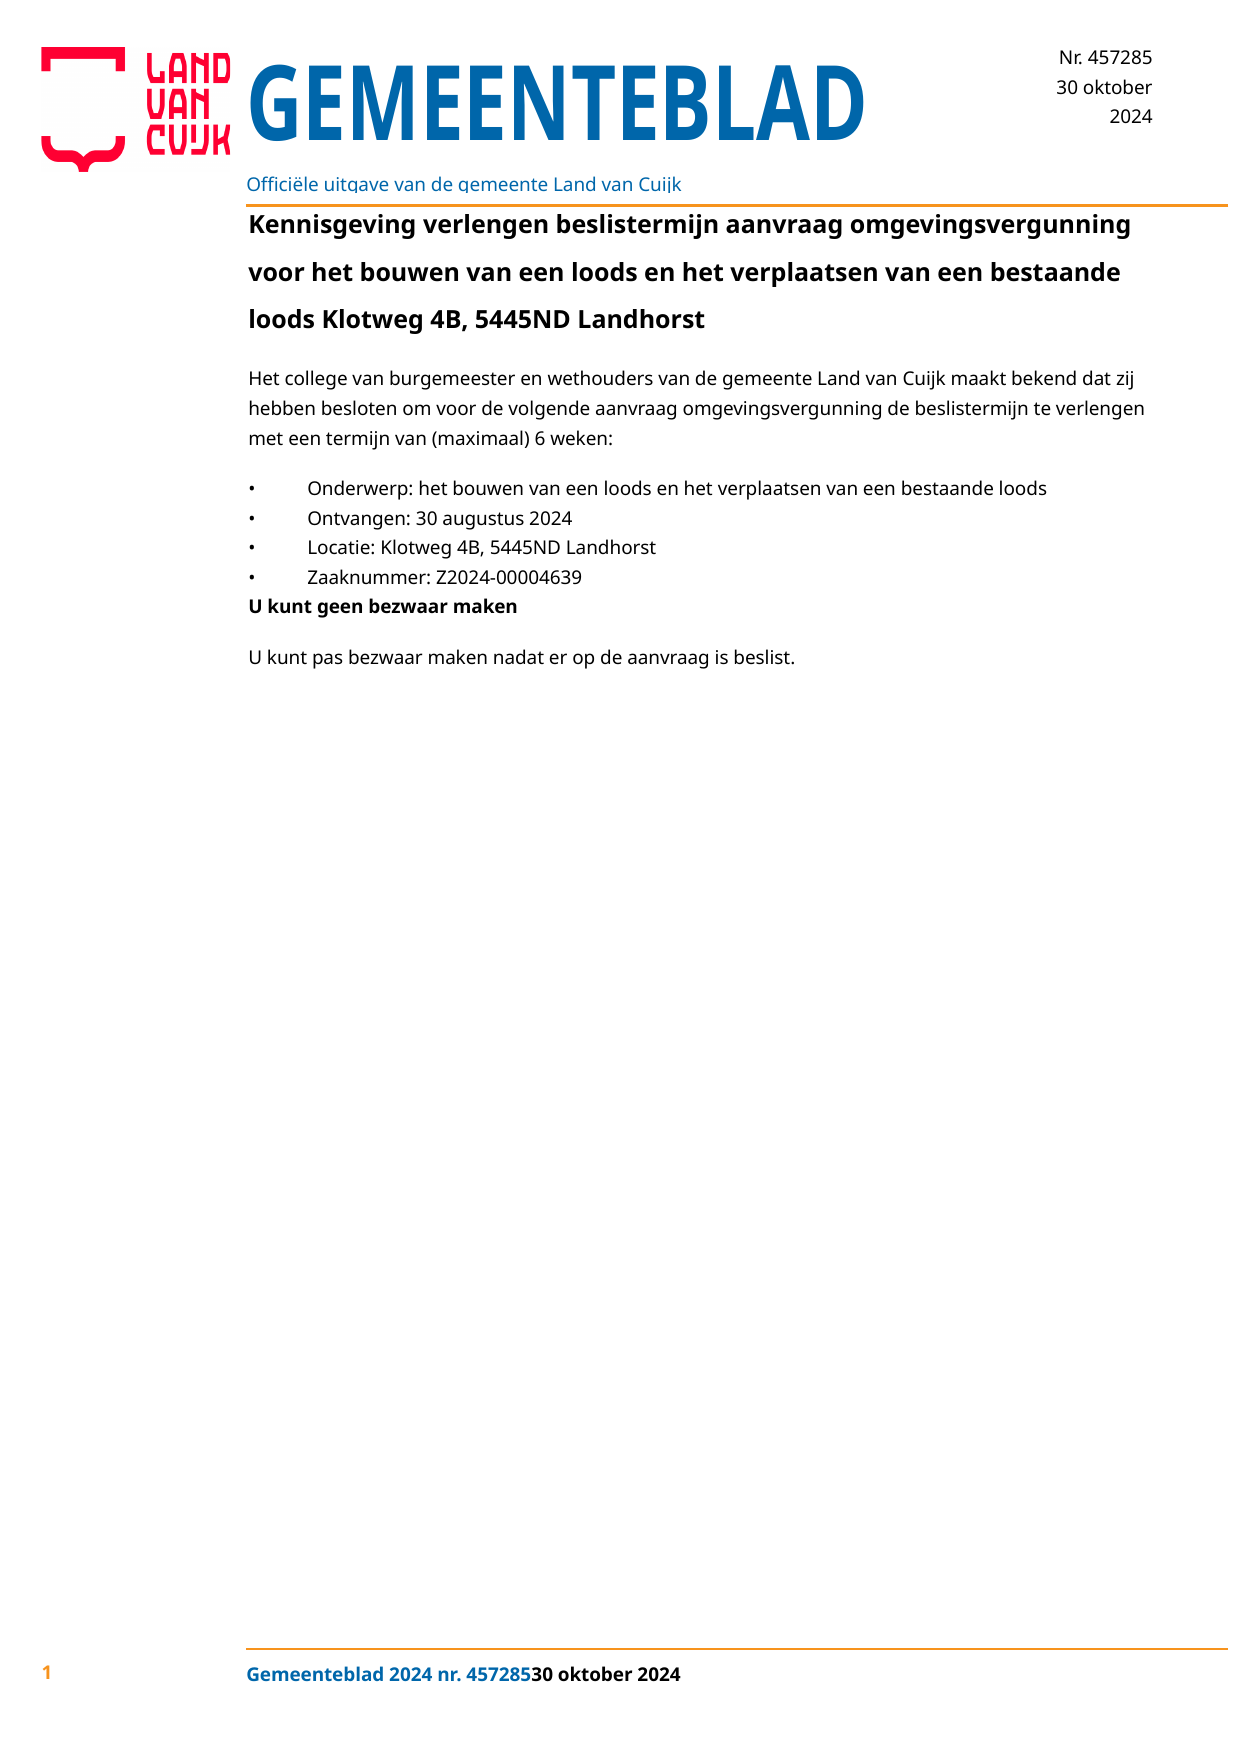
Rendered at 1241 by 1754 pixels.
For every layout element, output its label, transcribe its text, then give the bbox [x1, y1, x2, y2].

text U kunt geen bezwaar maken [248, 593, 1152, 619]
text Kennisgeving verlengen beslistermijn aanvraag omgevingsvergunning voor het bouwen van een loods en het verplaatsen van een bestaande loods Klotweg 4B, 5445ND Landhorst [248, 207, 1152, 336]
list Zaaknummer: Z2024-00004639 [248, 564, 1152, 589]
list Locatie: Klotweg 4B, 5445ND Landhorst [248, 534, 1152, 560]
list Ontvangen: 30 augustus 2024 [248, 505, 1152, 530]
text U kunt pas bezwaar maken nadat er op de aanvraag is beslist. [248, 644, 1152, 669]
text Het college van burgemeester en wethouders van de gemeente Land van Cuijk maakt bekend dat zij hebben besloten om voor de volgende aanvraag omgevingsvergunning de beslistermijn te verlengen met een termijn van (maximaal) 6 weken: [248, 366, 1152, 450]
list Onderwerp: het bouwen van een loods en het verplaatsen van een bestaande loods [248, 475, 1152, 501]
picture [41, 47, 231, 172]
